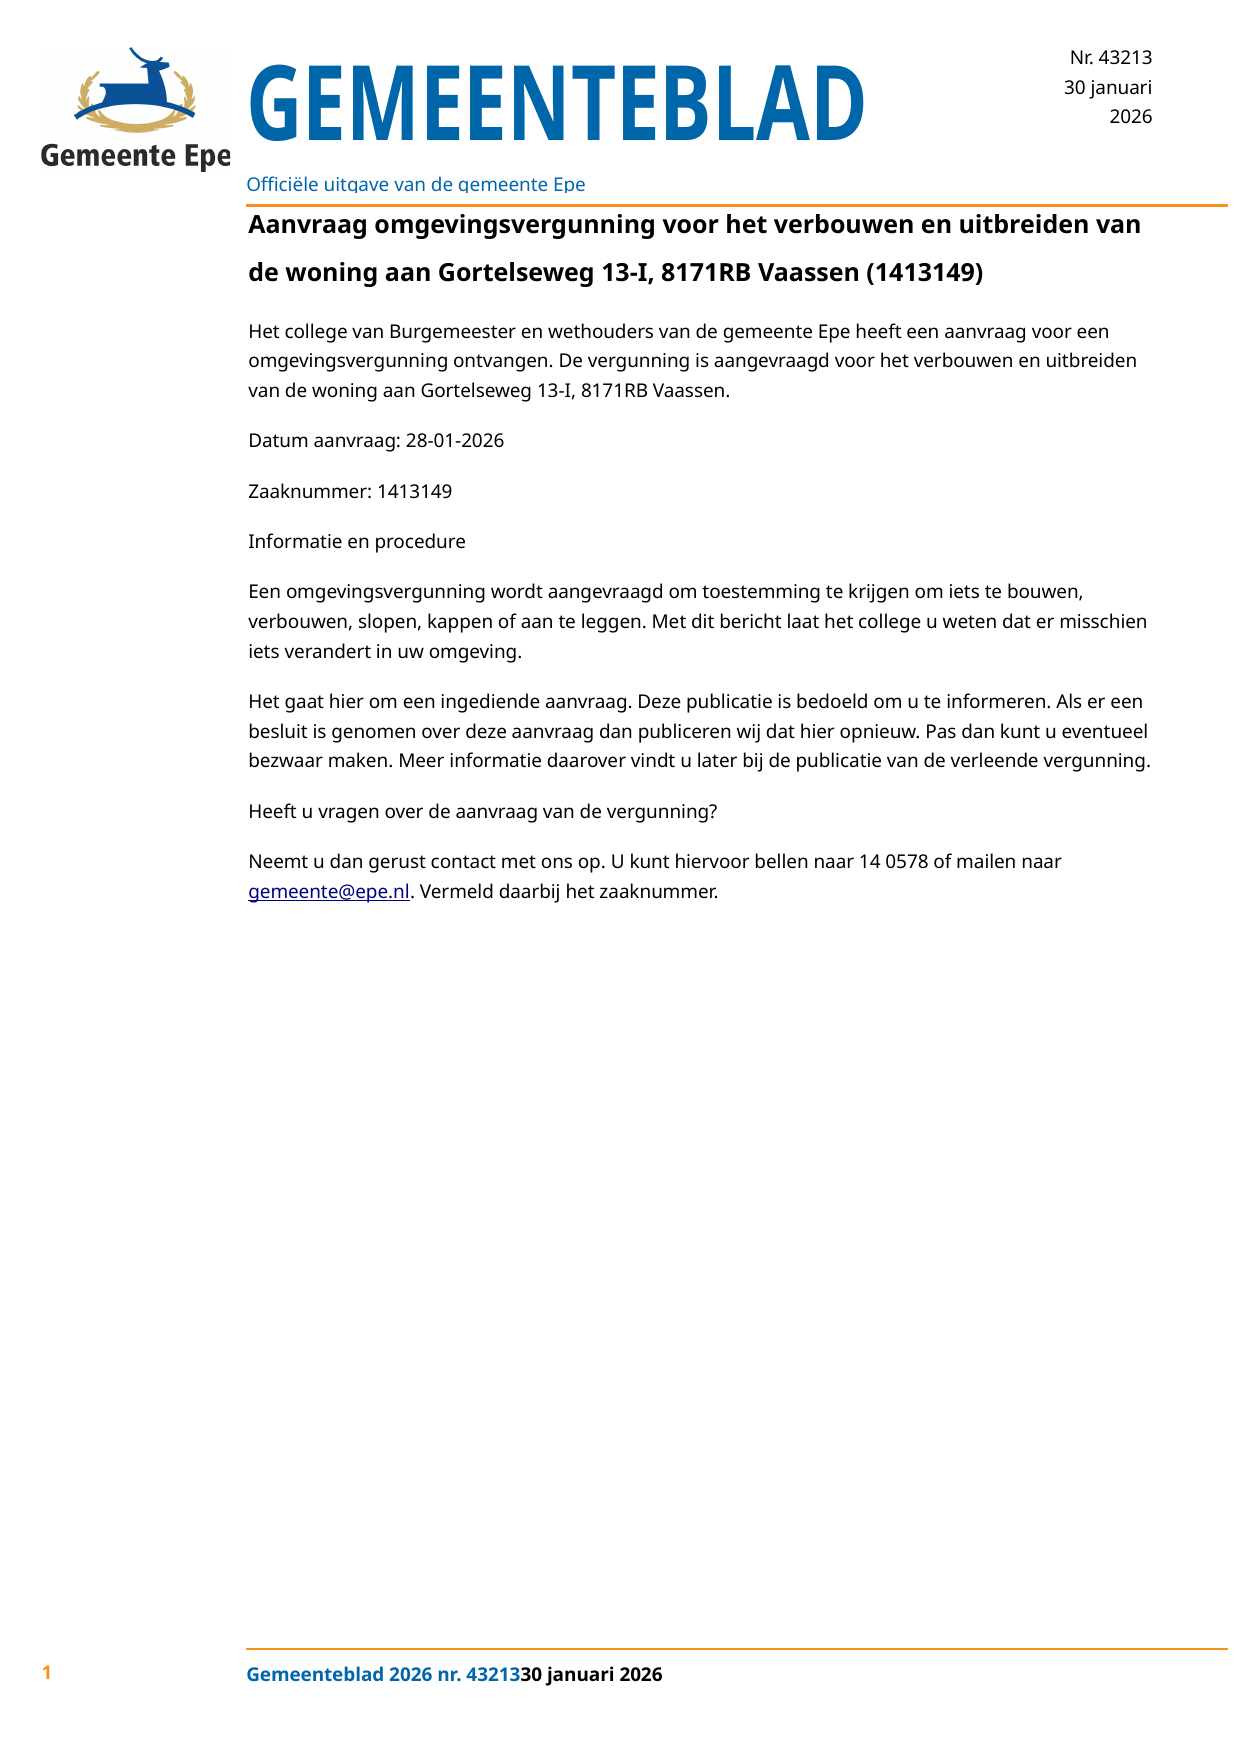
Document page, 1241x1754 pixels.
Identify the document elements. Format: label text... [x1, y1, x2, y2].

text Het college van Burgemeester en wethouders van de gemeente Epe heeft een aanvraag voor een omgevingsvergunning ontvangen. De vergunning is aangevraagd voor het verbouwen en uitbreiden van de woning aan Gortelseweg 13-I, 8171RB Vaassen. [248, 318, 1152, 403]
text Neemt u dan gerust contact met ons op. U kunt hiervoor bellen naar 14 0578 of mailen naar gemeente@epe.nl. Vermeld daarbij het zaaknummer. [248, 848, 1152, 904]
text Aanvraag omgevingsvergunning voor het verbouwen en uitbreiden van de woning aan Gortelseweg 13-I, 8171RB Vaassen (1413149) [248, 207, 1152, 288]
picture [41, 47, 231, 172]
text Zaaknummer: 1413149 [248, 478, 1152, 504]
text Heeft u vragen over de aanvraag van de vergunning? [248, 798, 1152, 824]
text Het gaat hier om een ingediende aanvraag. Deze publicatie is bedoeld om u te informeren. Als er een besluit is genomen over deze aanvraag dan publiceren wij dat hier opnieuw. Pas dan kunt u eventueel bezwaar maken. Meer informatie daarover vindt u later bij de publicatie van de verleende vergunning. [248, 688, 1152, 773]
text Een omgevingsvergunning wordt aangevraagd om toestemming te krijgen om iets te bouwen, verbouwen, slopen, kappen of aan te leggen. Met dit bericht laat het college u weten dat er misschien iets verandert in uw omgeving. [248, 579, 1152, 664]
text Informatie en procedure [248, 528, 1152, 554]
text Datum aanvraag: 28-01-2026 [248, 427, 1152, 453]
